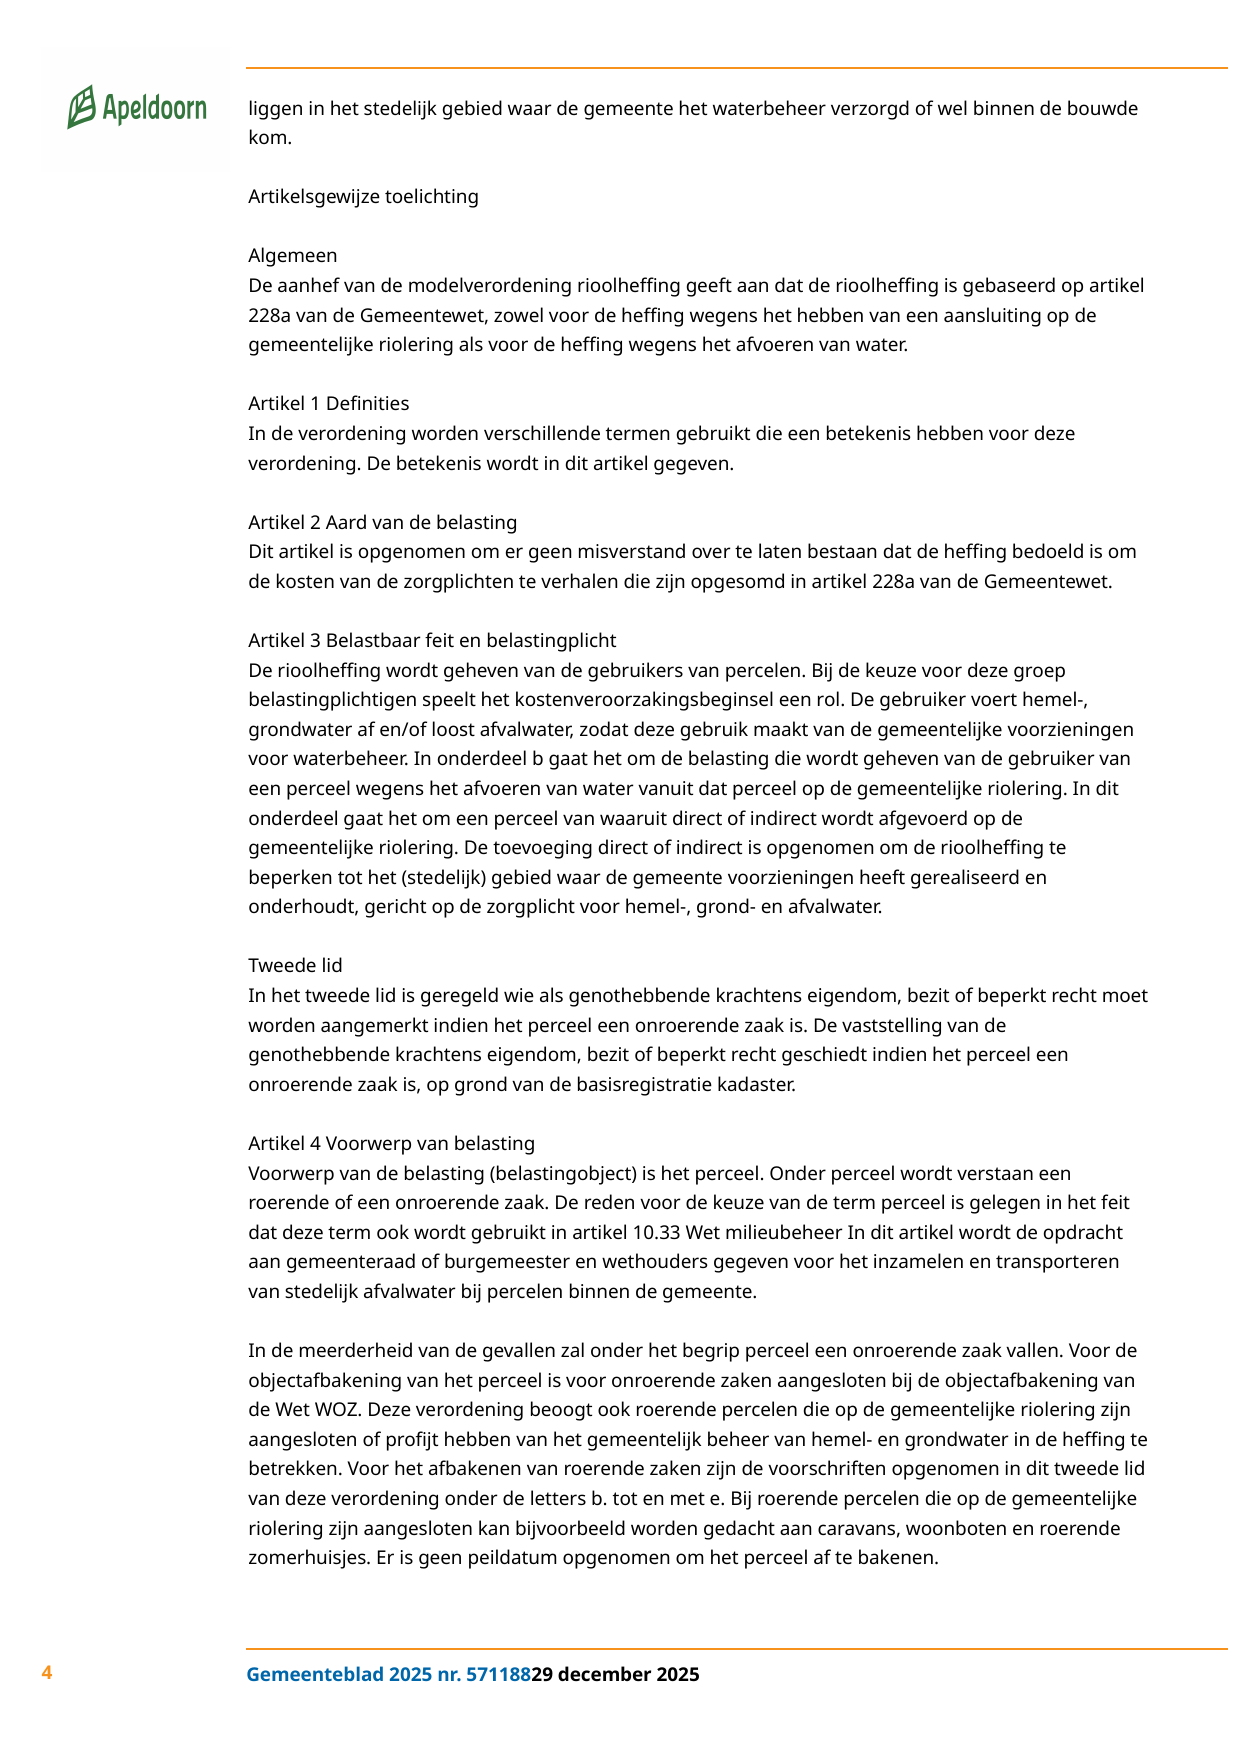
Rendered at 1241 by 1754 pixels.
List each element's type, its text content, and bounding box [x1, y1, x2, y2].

text In het tweede lid is geregeld wie als genothebbende krachtens eigendom, bezit of beperkt recht moet worden aangemerkt indien het perceel een onroerende zaak is. De vaststelling van de genothebbende krachtens eigendom, bezit of beperkt recht geschiedt indien het perceel een onroerende zaak is, op grond van de basisregistratie kadaster. [248, 982, 1152, 1097]
text De rioolheffing wordt geheven van de gebruikers van percelen. Bij de keuze voor deze groep belastingplichtigen speelt het kostenveroorzakingsbeginsel een rol. De gebruiker voert hemel-, grondwater af en/of loost afvalwater, zodat deze gebruik maakt van de gemeentelijke voorzieningen voor waterbeheer. In onderdeel b gaat het om de belasting die wordt geheven van de gebruiker van een perceel wegens het afvoeren van water vanuit dat perceel op de gemeentelijke riolering. In dit onderdeel gaat het om een perceel van waaruit direct of indirect wordt afgevoerd op de gemeentelijke riolering. De toevoeging direct of indirect is opgenomen om de rioolheffing te beperken tot het (stedelijk) gebied waar de gemeente voorzieningen heeft gerealiseerd en onderhoudt, gericht op de zorgplicht voor hemel-, grond- en afvalwater. [248, 657, 1152, 919]
text Artikel 4 Voorwerp van belasting [248, 1130, 1152, 1156]
text Artikelsgewijze toelichting [248, 183, 1152, 209]
text In de verordening worden verschillende termen gebruikt die een betekenis hebben voor deze verordening. De betekenis wordt in dit artikel gegeven. [248, 420, 1152, 476]
text liggen in het stedelijk gebied waar de gemeente het waterbeheer verzorgd of wel binnen de bouwde kom. [248, 95, 1152, 150]
picture [41, 47, 231, 172]
text Artikel 2 Aard van de belasting [248, 509, 1152, 535]
text In de meerderheid van de gevallen zal onder het begrip perceel een onroerende zaak vallen. Voor de objectafbakening van het perceel is voor onroerende zaken aangesloten bij de objectafbakening van de Wet WOZ. Deze verordening beoogt ook roerende percelen die op de gemeentelijke riolering zijn aangesloten of profijt hebben van het gemeentelijk beheer van hemel- en grondwater in de heffing te betrekken. Voor het afbakenen van roerende zaken zijn de voorschriften opgenomen in dit tweede lid van deze verordening onder de letters b. tot en met e. Bij roerende percelen die op de gemeentelijke riolering zijn aangesloten kan bijvoorbeeld worden gedacht aan caravans, woonboten en roerende zomerhuisjes. Er is geen peildatum opgenomen om het perceel af te bakenen. [248, 1337, 1152, 1570]
text Algemeen [248, 243, 1152, 268]
text Tweede lid [248, 953, 1152, 978]
text Artikel 1 Definities [248, 391, 1152, 416]
text Dit artikel is opgenomen om er geen misverstand over te laten bestaan dat de heffing bedoeld is om de kosten van de zorgplichten te verhalen die zijn opgesomd in artikel 228a van de Gemeentewet. [248, 538, 1152, 594]
text De aanhef van de modelverordening rioolheffing geeft aan dat de rioolheffing is gebaseerd op artikel 228a van de Gemeentewet, zowel voor de heffing wegens het hebben van een aansluiting op de gemeentelijke riolering als voor de heffing wegens het afvoeren van water. [248, 272, 1152, 357]
text Voorwerp van de belasting (belastingobject) is het perceel. Onder perceel wordt verstaan een roerende of een onroerende zaak. De reden voor de keuze van de term perceel is gelegen in het feit dat deze term ook wordt gebruikt in artikel 10.33 Wet milieubeheer In dit artikel wordt de opdracht aan gemeenteraad of burgemeester en wethouders gegeven voor het inzamelen en transporteren van stedelijk afvalwater bij percelen binnen de gemeente. [248, 1160, 1152, 1304]
text Artikel 3 Belastbaar feit en belastingplicht [248, 627, 1152, 653]
